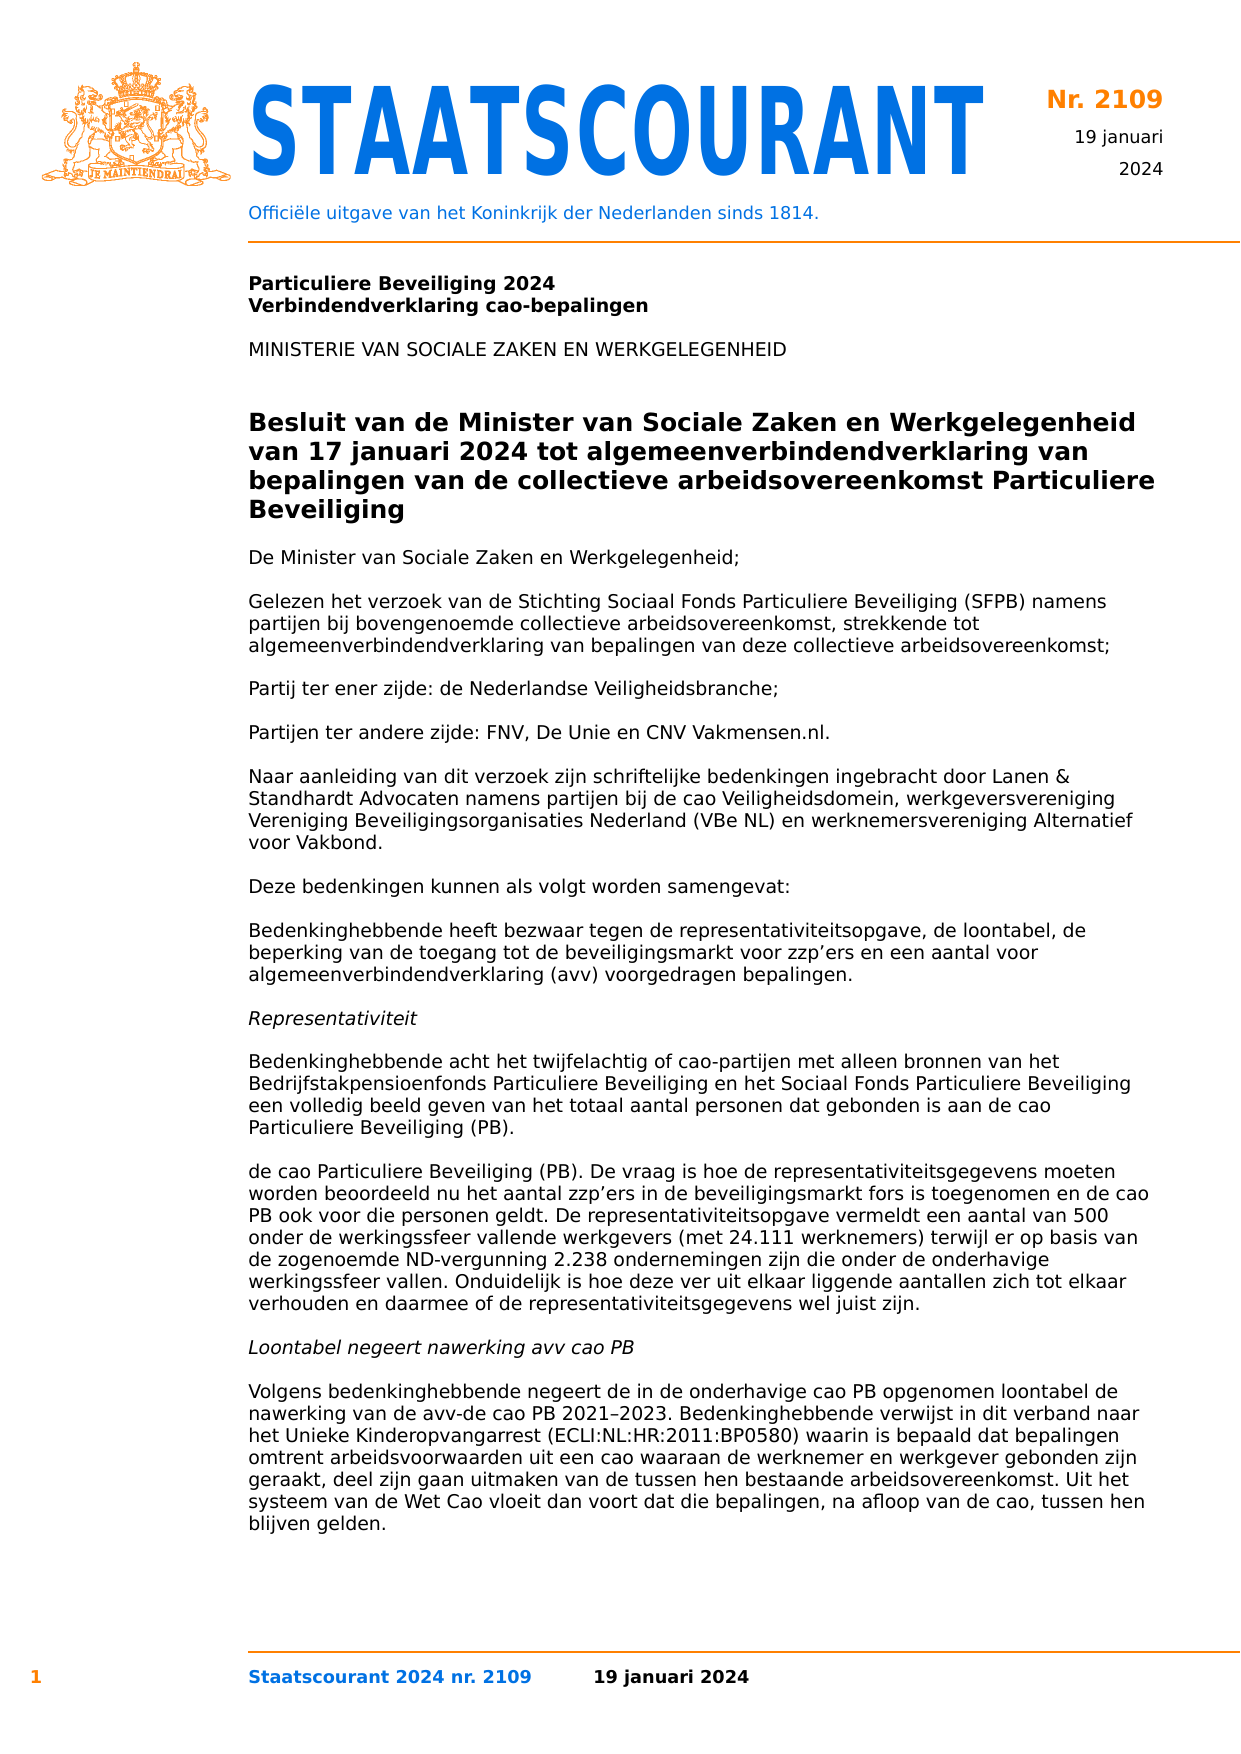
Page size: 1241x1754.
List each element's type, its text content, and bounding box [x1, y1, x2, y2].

text Partijen ter andere zijde: FNV, De Unie en CNV Vakmensen.nl. [248, 722, 1163, 744]
table_header [25, 62, 248, 241]
table_cell Officiële uitgave van het Koninkrijk der Nederlanden sinds 1814. [248, 203, 1240, 241]
text Naar aanleiding van dit verzoek zijn schriftelijke bedenkingen ingebracht door Lanen & Standhardt Advocaten namens partijen bij de cao Veiligheidsdomein, werkgeversvereniging Vereniging Beveiligingsorganisaties Nederland (VBe NL) en werknemersvereniging Alternatief voor Vakbond. [248, 766, 1163, 854]
text de cao Particuliere Beveiliging (PB). De vraag is hoe de representativiteitsgegevens moeten worden beoordeeld nu het aantal zzp’ers in de beveiligingsmarkt fors is toegenomen en de cao PB ook voor die personen geldt. De representativiteitsopgave vermeldt een aantal van 500 onder de werkingssfeer vallende werkgevers (met 24.111 werknemers) terwijl er op basis van de zogenoemde ND-vergunning 2.238 ondernemingen zijn die onder de onderhavige werkingssfeer vallen. Onduidelijk is hoe deze ver uit elkaar liggende aantallen zich tot elkaar verhouden en daarmee of de representativiteitsgegevens wel juist zijn. [248, 1161, 1163, 1315]
text Bedenkinghebbende acht het twijfelachtig of cao-partijen met alleen bronnen van het Bedrijfstakpensioenfonds Particuliere Beveiliging en het Sociaal Fonds Particuliere Beveiliging een volledig beeld geven van het totaal aantal personen dat gebonden is aan de cao Particuliere Beveiliging (PB). [248, 1051, 1163, 1139]
text Bedenkinghebbende heeft bezwaar tegen de representativiteitsopgave, de loontabel, de beperking van de toegang tot de beveiligingsmarkt voor zzp’ers en een aantal voor algemeenverbindendverklaring (avv) voorgedragen bepalingen. [248, 920, 1163, 986]
text Loontabel negeert nawerking avv cao PB [248, 1337, 1163, 1359]
table_header Nr. 2109 [998, 62, 1240, 121]
subtitle Besluit van de Minister van Sociale Zaken en Werkgelegenheid van 17 januari 2024 tot algemeenverbindendverklaring van bepalingen van de collectieve arbeidsovereenkomst Particuliere Beveiliging [248, 408, 1163, 525]
table_cell 2024 [998, 153, 1240, 203]
picture [41, 62, 231, 186]
text Partij ter ener zijde: de Nederlandse Veiligheidsbranche; [248, 678, 1163, 700]
text Particuliere Beveiliging 2024 [248, 273, 1163, 295]
text Volgens bedenkinghebbende negeert de in de onderhavige cao PB opgenomen loontabel de nawerking van de avv-de cao PB 2021–2023. Bedenkinghebbende verwijst in dit verband naar het Unieke Kinderopvangarrest (ECLI:NL:HR:2011:BP0580) waarin is bepaald dat bepalingen omtrent arbeidsvoorwaarden uit een cao waaraan de werknemer en werkgever gebonden zijn geraakt, deel zijn gaan uitmaken van de tussen hen bestaande arbeidsovereenkomst. Uit het systeem van de Wet Cao vloeit dan voort dat die bepalingen, na afloop van de cao, tussen hen blijven gelden. [248, 1381, 1163, 1534]
text De Minister van Sociale Zaken en Werkgelegenheid; [248, 547, 1163, 569]
text MINISTERIE VAN SOCIALE ZAKEN EN WERKGELEGENHEID [248, 339, 1163, 361]
text Verbindendverklaring cao-bepalingen [248, 295, 1163, 317]
text Gelezen het verzoek van de Stichting Sociaal Fonds Particuliere Beveiliging (SFPB) namens partijen bij bovengenoemde collectieve arbeidsovereenkomst, strekkende tot algemeenverbindendverklaring van bepalingen van deze collectieve arbeidsovereenkomst; [248, 591, 1163, 656]
text Deze bedenkingen kunnen als volgt worden samengevat: [248, 876, 1163, 898]
table_cell 19 januari [998, 121, 1240, 153]
text Representativiteit [248, 1007, 1163, 1029]
table_header STAATSCOURANT [248, 62, 998, 203]
